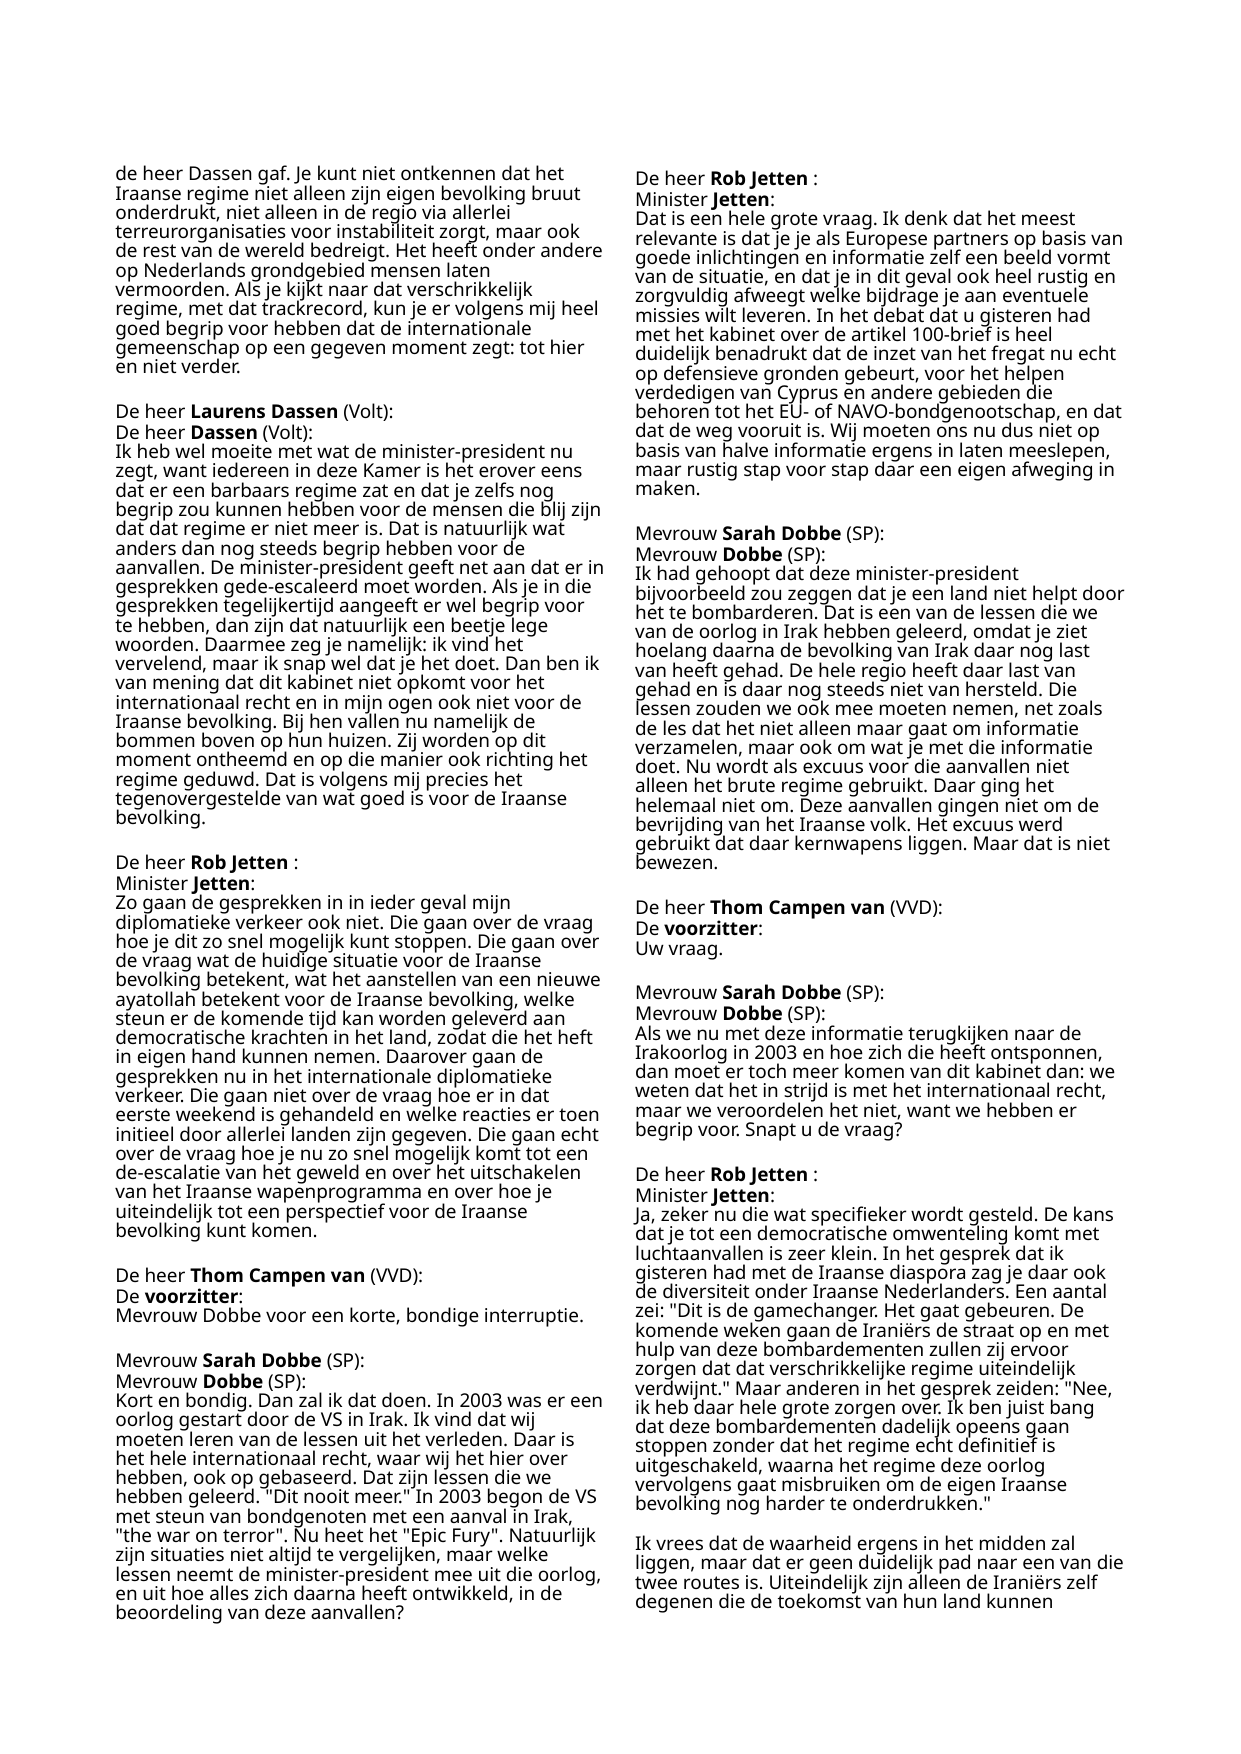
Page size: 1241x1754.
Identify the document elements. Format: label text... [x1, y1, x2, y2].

text De heer Thom Campen van (VVD): [635, 894, 1125, 920]
text Mevrouw Dobbe (SP): [635, 546, 1125, 565]
text De heer Dassen (Volt): [115, 424, 605, 443]
text Ik vrees dat de waarheid ergens in het midden zal liggen, maar dat er geen duidelijk pad naar een van die twee routes is. Uiteindelijk zijn alleen de Iraniërs zelf degenen die de toekomst van hun land kunnen [635, 1535, 1125, 1612]
text De heer Thom Campen van (VVD): [115, 1262, 605, 1288]
text De voorzitter: [115, 1288, 605, 1307]
text Mevrouw Dobbe (SP): [115, 1373, 605, 1392]
text Als we nu met deze informatie terugkijken naar de Irakoorlog in 2003 en hoe zich die heeft ontsponnen, dan moet er toch meer komen van dit kabinet dan: we weten dat het in strijd is met het internationaal recht, maar we veroordelen het niet, want we hebben er begrip voor. Snapt u de vraag? [635, 1024, 1125, 1140]
text Minister Jetten: [635, 191, 1125, 210]
text De heer Rob Jetten : [635, 165, 1125, 191]
text Minister Jetten: [635, 1187, 1125, 1206]
text Uw vraag. [635, 939, 1125, 959]
text Dat is een hele grote vraag. Ik denk dat het meest relevante is dat je je als Europese partners op basis van goede inlichtingen en informatie zelf een beeld vormt van de situatie, en dat je in dit geval ook heel rustig en zorgvuldig afweegt welke bijdrage je aan eventuele missies wilt leveren. In het debat dat u gisteren had met het kabinet over de artikel 100-brief is heel duidelijk benadrukt dat de inzet van het fregat nu echt op defensieve gronden gebeurt, voor het helpen verdedigen van Cyprus en andere gebieden die behoren tot het EU- of NAVO-bondgenootschap, en dat dat de weg vooruit is. Wij moeten ons nu dus niet op basis van halve informatie ergens in laten meeslepen, maar rustig stap voor stap daar een eigen afweging in maken. [635, 210, 1125, 499]
text De voorzitter: [635, 920, 1125, 939]
text Ik had gehoopt dat deze minister-president bijvoorbeeld zou zeggen dat je een land niet helpt door het te bombarderen. Dat is een van de lessen die we van de oorlog in Irak hebben geleerd, omdat je ziet hoelang daarna de bevolking van Irak daar nog last van heeft gehad. De hele regio heeft daar last van gehad en is daar nog steeds niet van hersteld. Die lessen zouden we ook mee moeten nemen, net zoals de les dat het niet alleen maar gaat om informatie verzamelen, maar ook om wat je met die informatie doet. Nu wordt als excuus voor die aanvallen niet alleen het brute regime gebruikt. Daar ging het helemaal niet om. Deze aanvallen gingen niet om de bevrijding van het Iraanse volk. Het excuus werd gebruikt dat daar kernwapens liggen. Maar dat is niet bewezen. [635, 565, 1125, 874]
text Mevrouw Sarah Dobbe (SP): [115, 1347, 605, 1373]
text Mevrouw Dobbe voor een korte, bondige interruptie. [115, 1307, 605, 1326]
text Zo gaan de gesprekken in in ieder geval mijn diplomatieke verkeer ook niet. Die gaan over de vraag hoe je dit zo snel mogelijk kunt stoppen. Die gaan over de vraag wat de huidige situatie voor de Iraanse bevolking betekent, wat het aanstellen van een nieuwe ayatollah betekent voor de Iraanse bevolking, welke steun er de komende tijd kan worden geleverd aan democratische krachten in het land, zodat die het heft in eigen hand kunnen nemen. Daarover gaan de gesprekken nu in het internationale diplomatieke verkeer. Die gaan niet over de vraag hoe er in dat eerste weekend is gehandeld en welke reacties er toen initieel door allerlei landen zijn gegeven. Die gaan echt over de vraag hoe je nu zo snel mogelijk komt tot een de-escalatie van het geweld en over het uitschakelen van het Iraanse wapenprogramma en over hoe je uiteindelijk tot een perspectief voor de Iraanse bevolking kunt komen. [115, 894, 605, 1241]
text De heer Rob Jetten : [115, 849, 605, 875]
text Ja, zeker nu die wat specifieker wordt gesteld. De kans dat je tot een democratische omwenteling komt met luchtaanvallen is zeer klein. In het gesprek dat ik gisteren had met de Iraanse diaspora zag je daar ook de diversiteit onder Iraanse Nederlanders. Een aantal zei: "Dit is de gamechanger. Het gaat gebeuren. De komende weken gaan de Iraniërs de straat op en met hulp van deze bombardementen zullen zij ervoor zorgen dat dat verschrikkelijke regime uiteindelijk verdwijnt." Maar anderen in het gesprek zeiden: "Nee, ik heb daar hele grote zorgen over. Ik ben juist bang dat deze bombardementen dadelijk opeens gaan stoppen zonder dat het regime echt definitief is uitgeschakeld, waarna het regime deze oorlog vervolgens gaat misbruiken om de eigen Iraanse bevolking nog harder te onderdrukken." [635, 1206, 1125, 1514]
text Ik heb wel moeite met wat de minister-president nu zegt, want iedereen in deze Kamer is het erover eens dat er een barbaars regime zat en dat je zelfs nog begrip zou kunnen hebben voor de mensen die blij zijn dat dat regime er niet meer is. Dat is natuurlijk wat anders dan nog steeds begrip hebben voor de aanvallen. De minister-president geeft net aan dat er in gesprekken gede-escaleerd moet worden. Als je in die gesprekken tegelijkertijd aangeeft er wel begrip voor te hebben, dan zijn dat natuurlijk een beetje lege woorden. Daarmee zeg je namelijk: ik vind het vervelend, maar ik snap wel dat je het doet. Dan ben ik van mening dat dit kabinet niet opkomt voor het internationaal recht en in mijn ogen ook niet voor de Iraanse bevolking. Bij hen vallen nu namelijk de bommen boven op hun huizen. Zij worden op dit moment ontheemd en op die manier ook richting het regime geduwd. Dat is volgens mij precies het tegenovergestelde van wat goed is voor de Iraanse bevolking. [115, 443, 605, 828]
text Mevrouw Dobbe (SP): [635, 1005, 1125, 1024]
text Mevrouw Sarah Dobbe (SP): [635, 979, 1125, 1005]
text Mevrouw Sarah Dobbe (SP): [635, 520, 1125, 546]
text Kort en bondig. Dan zal ik dat doen. In 2003 was er een oorlog gestart door de VS in Irak. Ik vind dat wij moeten leren van de lessen uit het verleden. Daar is het hele internationaal recht, waar wij het hier over hebben, ook op gebaseerd. Dat zijn lessen die we hebben geleerd. "Dit nooit meer." In 2003 begon de VS met steun van bondgenoten met een aanval in Irak, "the war on terror". Nu heet het "Epic Fury". Natuurlijk zijn situaties niet altijd te vergelijken, maar welke lessen neemt de minister-president mee uit die oorlog, en uit hoe alles zich daarna heeft ontwikkeld, in de beoordeling van deze aanvallen? [115, 1392, 605, 1623]
text de heer Dassen gaf. Je kunt niet ontkennen dat het Iraanse regime niet alleen zijn eigen bevolking bruut onderdrukt, niet alleen in de regio via allerlei terreurorganisaties voor instabiliteit zorgt, maar ook de rest van de wereld bedreigt. Het heeft onder andere op Nederlands grondgebied mensen laten vermoorden. Als je kijkt naar dat verschrikkelijk regime, met dat trackrecord, kun je er volgens mij heel goed begrip voor hebben dat de internationale gemeenschap op een gegeven moment zegt: tot hier en niet verder. [115, 165, 605, 377]
text Minister Jetten: [115, 875, 605, 894]
text De heer Rob Jetten : [635, 1161, 1125, 1187]
text De heer Laurens Dassen (Volt): [115, 398, 605, 424]
